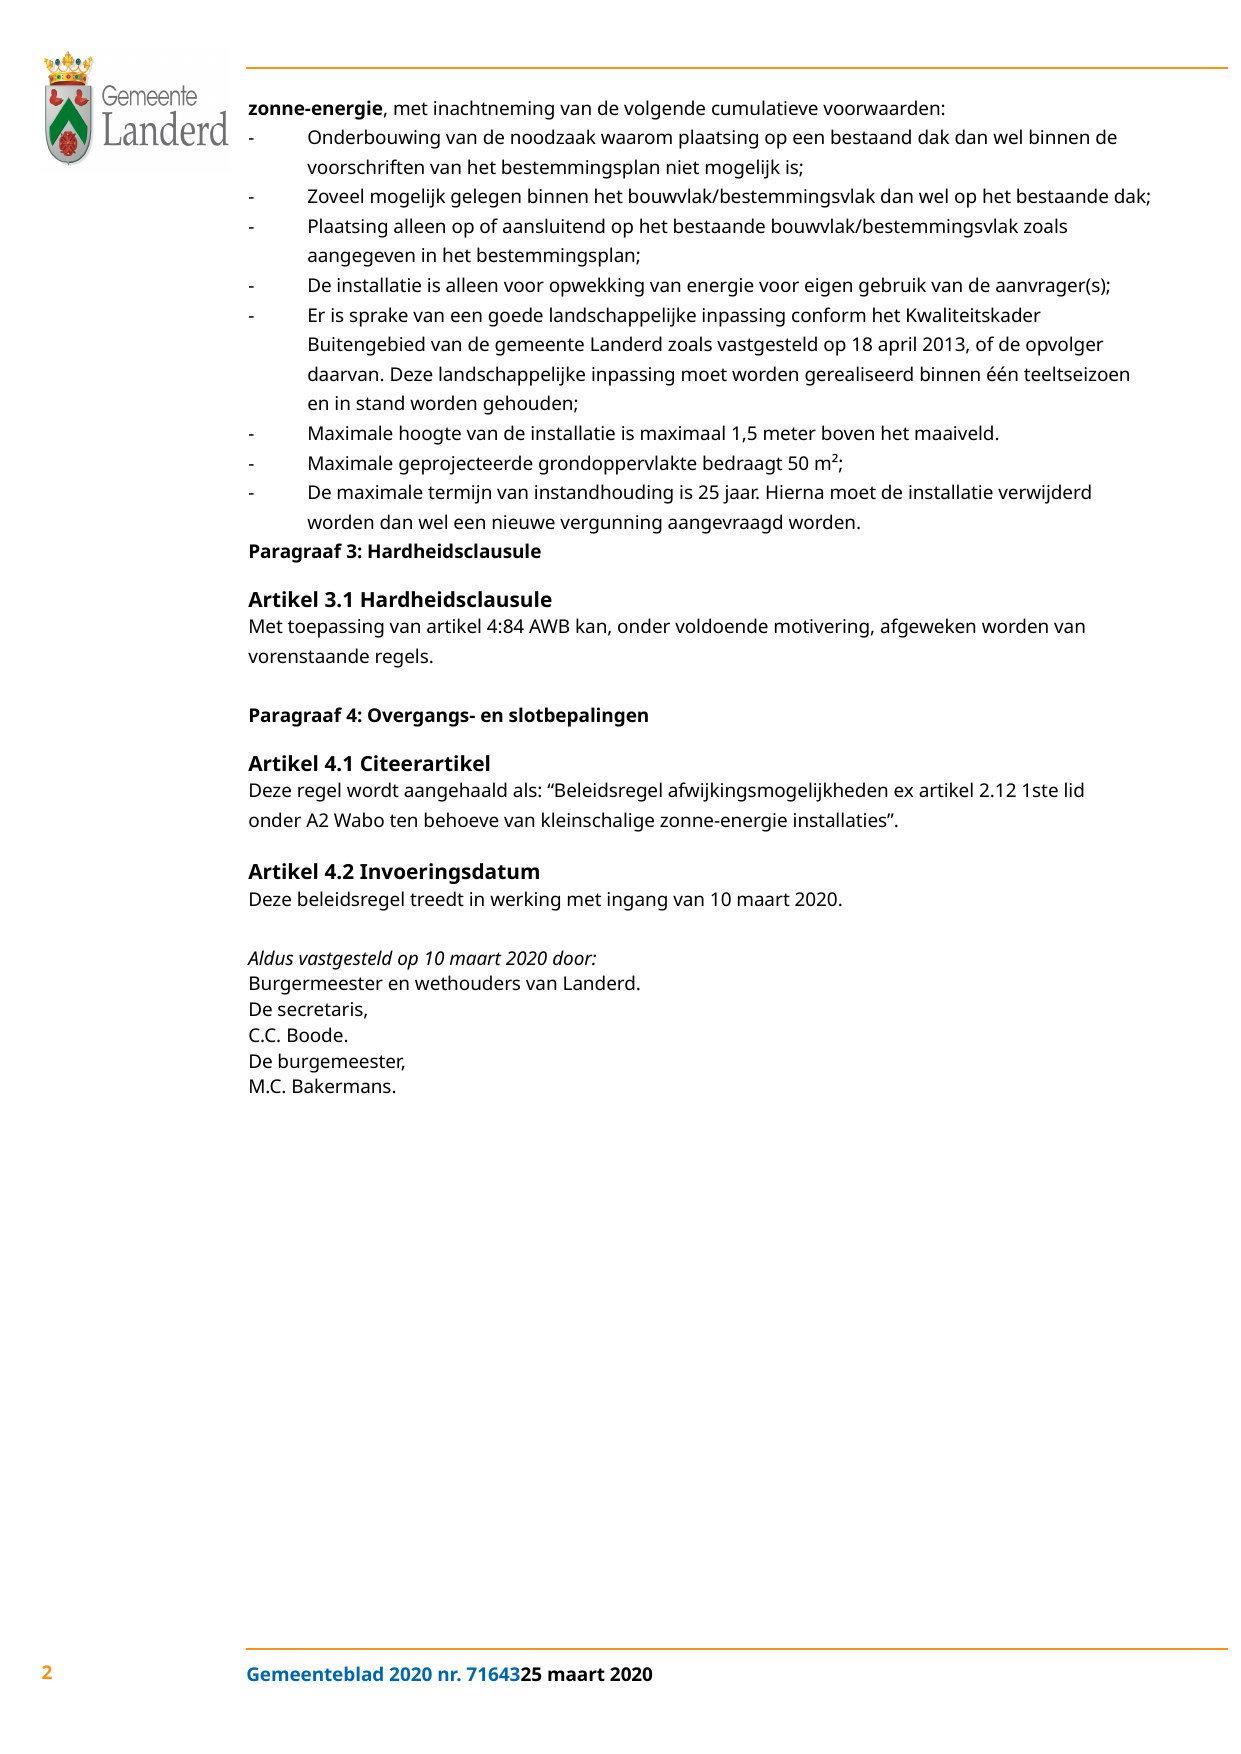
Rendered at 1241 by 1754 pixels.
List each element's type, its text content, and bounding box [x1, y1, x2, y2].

list Onderbouwing van de noodzaak waarom plaatsing op een bestaand dak dan wel binnen de voorschriften van het bestemmingsplan niet mogelijk is; [248, 124, 1152, 180]
list Plaatsing alleen op of aansluitend op het bestaande bouwvlak/bestemmingsvlak zoals aangegeven in het bestemmingsplan; [248, 213, 1152, 268]
list De installatie is alleen voor opwekking van energie voor eigen gebruik van de aanvrager(s); [248, 272, 1152, 298]
text C.C. Boode. [248, 1022, 1152, 1048]
text Artikel 3.1 Hardheidsclausule [248, 585, 1152, 613]
text Aldus vastgesteld op 10 maart 2020 door: [248, 945, 1152, 971]
text Paragraaf 3: Hardheidsclausule [248, 538, 1152, 564]
text Deze beleidsregel treedt in werking met ingang van 10 maart 2020. [248, 886, 1152, 911]
text Met toepassing van artikel 4:84 AWB kan, onder voldoende motivering, afgeweken worden van vorenstaande regels. [248, 613, 1152, 669]
text Artikel 4.1 Citeerartikel [248, 749, 1152, 777]
picture [41, 47, 231, 172]
list Maximale geprojecteerde grondoppervlakte bedraagt 50 m²; [248, 450, 1152, 476]
list Er is sprake van een goede landschappelijke inpassing conform het Kwaliteitskader Buitengebied van de gemeente Landerd zoals vastgesteld op 18 april 2013, of de opvolger daarvan. Deze landschappelijke inpassing moet worden gerealiseerd binnen één teeltseizoen en in stand worden gehouden; [248, 302, 1152, 416]
text De burgemeester, [248, 1048, 1152, 1073]
text Deze regel wordt aangehaald als: “Beleidsregel afwijkingsmogelijkheden ex artikel 2.12 1ste lid onder A2 Wabo ten behoeve van kleinschalige zonne-energie installaties”. [248, 777, 1152, 833]
list De maximale termijn van instandhouding is 25 jaar. Hierna moet de installatie verwijderd worden dan wel een nieuwe vergunning aangevraagd worden. [248, 479, 1152, 535]
text zonne-energie, met inachtneming van de volgende cumulatieve voorwaarden: [248, 95, 1152, 121]
text Artikel 4.2 Invoeringsdatum [248, 857, 1152, 886]
text M.C. Bakermans. [248, 1073, 1152, 1099]
text Burgermeester en wethouders van Landerd. [248, 971, 1152, 996]
list Zoveel mogelijk gelegen binnen het bouwvlak/bestemmingsvlak dan wel op het bestaande dak; [248, 183, 1152, 209]
list Maximale hoogte van de installatie is maximaal 1,5 meter boven het maaiveld. [248, 420, 1152, 446]
text De secretaris, [248, 996, 1152, 1022]
text Paragraaf 4: Overgangs- en slotbepalingen [248, 702, 1152, 728]
